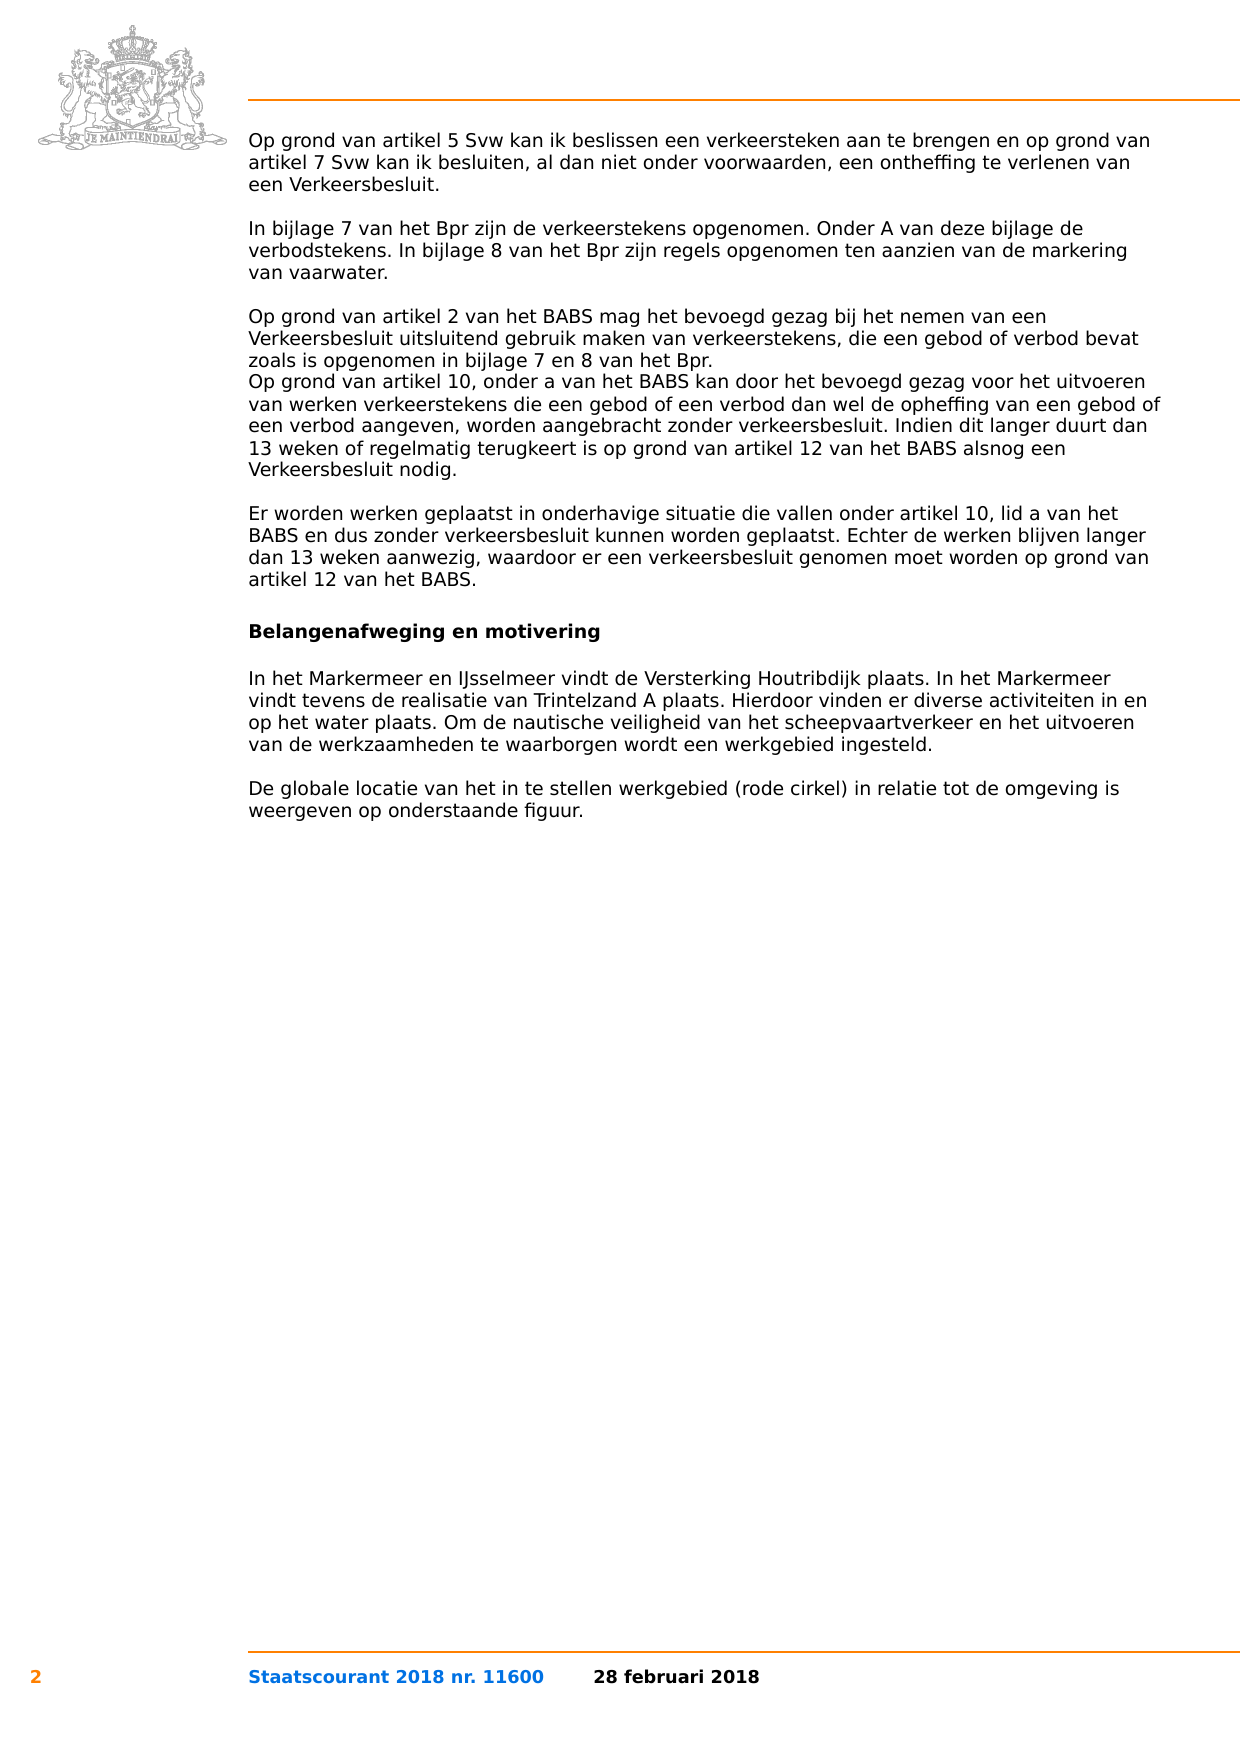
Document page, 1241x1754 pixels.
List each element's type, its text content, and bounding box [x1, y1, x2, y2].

subtitle Belangenafweging en motivering [248, 621, 1163, 643]
text Er worden werken geplaatst in onderhavige situatie die vallen onder artikel 10, lid a van het BABS en dus zonder verkeersbesluit kunnen worden geplaatst. Echter de werken blijven langer dan 13 weken aanwezig, waardoor er een verkeersbesluit genomen moet worden op grond van artikel 12 van het BABS. [248, 503, 1163, 591]
text In bijlage 7 van het Bpr zijn de verkeerstekens opgenomen. Onder A van deze bijlage de verbodstekens. In bijlage 8 van het Bpr zijn regels opgenomen ten aanzien van de markering van vaarwater. [248, 218, 1163, 284]
picture [38, 25, 227, 150]
text Op grond van artikel 5 Svw kan ik beslissen een verkeersteken aan te brengen en op grond van artikel 7 Svw kan ik besluiten, al dan niet onder voorwaarden, een ontheffing te verlenen van een Verkeersbesluit. [248, 130, 1163, 196]
text In het Markermeer en IJsselmeer vindt de Versterking Houtribdijk plaats. In het Markermeer vindt tevens de realisatie van Trintelzand A plaats. Hierdoor vinden er diverse activiteiten in en op het water plaats. Om de nautische veiligheid van het scheepvaartverkeer en het uitvoeren van de werkzaamheden te waarborgen wordt een werkgebied ingesteld. [248, 668, 1163, 756]
text Op grond van artikel 2 van het BABS mag het bevoegd gezag bij het nemen van een Verkeersbesluit uitsluitend gebruik maken van verkeerstekens, die een gebod of verbod bevat zoals is opgenomen in bijlage 7 en 8 van het Bpr. [248, 306, 1163, 371]
text Op grond van artikel 10, onder a van het BABS kan door het bevoegd gezag voor het uitvoeren van werken verkeerstekens die een gebod of een verbod dan wel de opheffing van een gebod of een verbod aangeven, worden aangebracht zonder verkeersbesluit. Indien dit langer duurt dan 13 weken of regelmatig terugkeert is op grond van artikel 12 van het BABS alsnog een Verkeersbesluit nodig. [248, 371, 1163, 481]
text De globale locatie van het in te stellen werkgebied (rode cirkel) in relatie tot de omgeving is weergeven op onderstaande figuur. [248, 778, 1163, 822]
